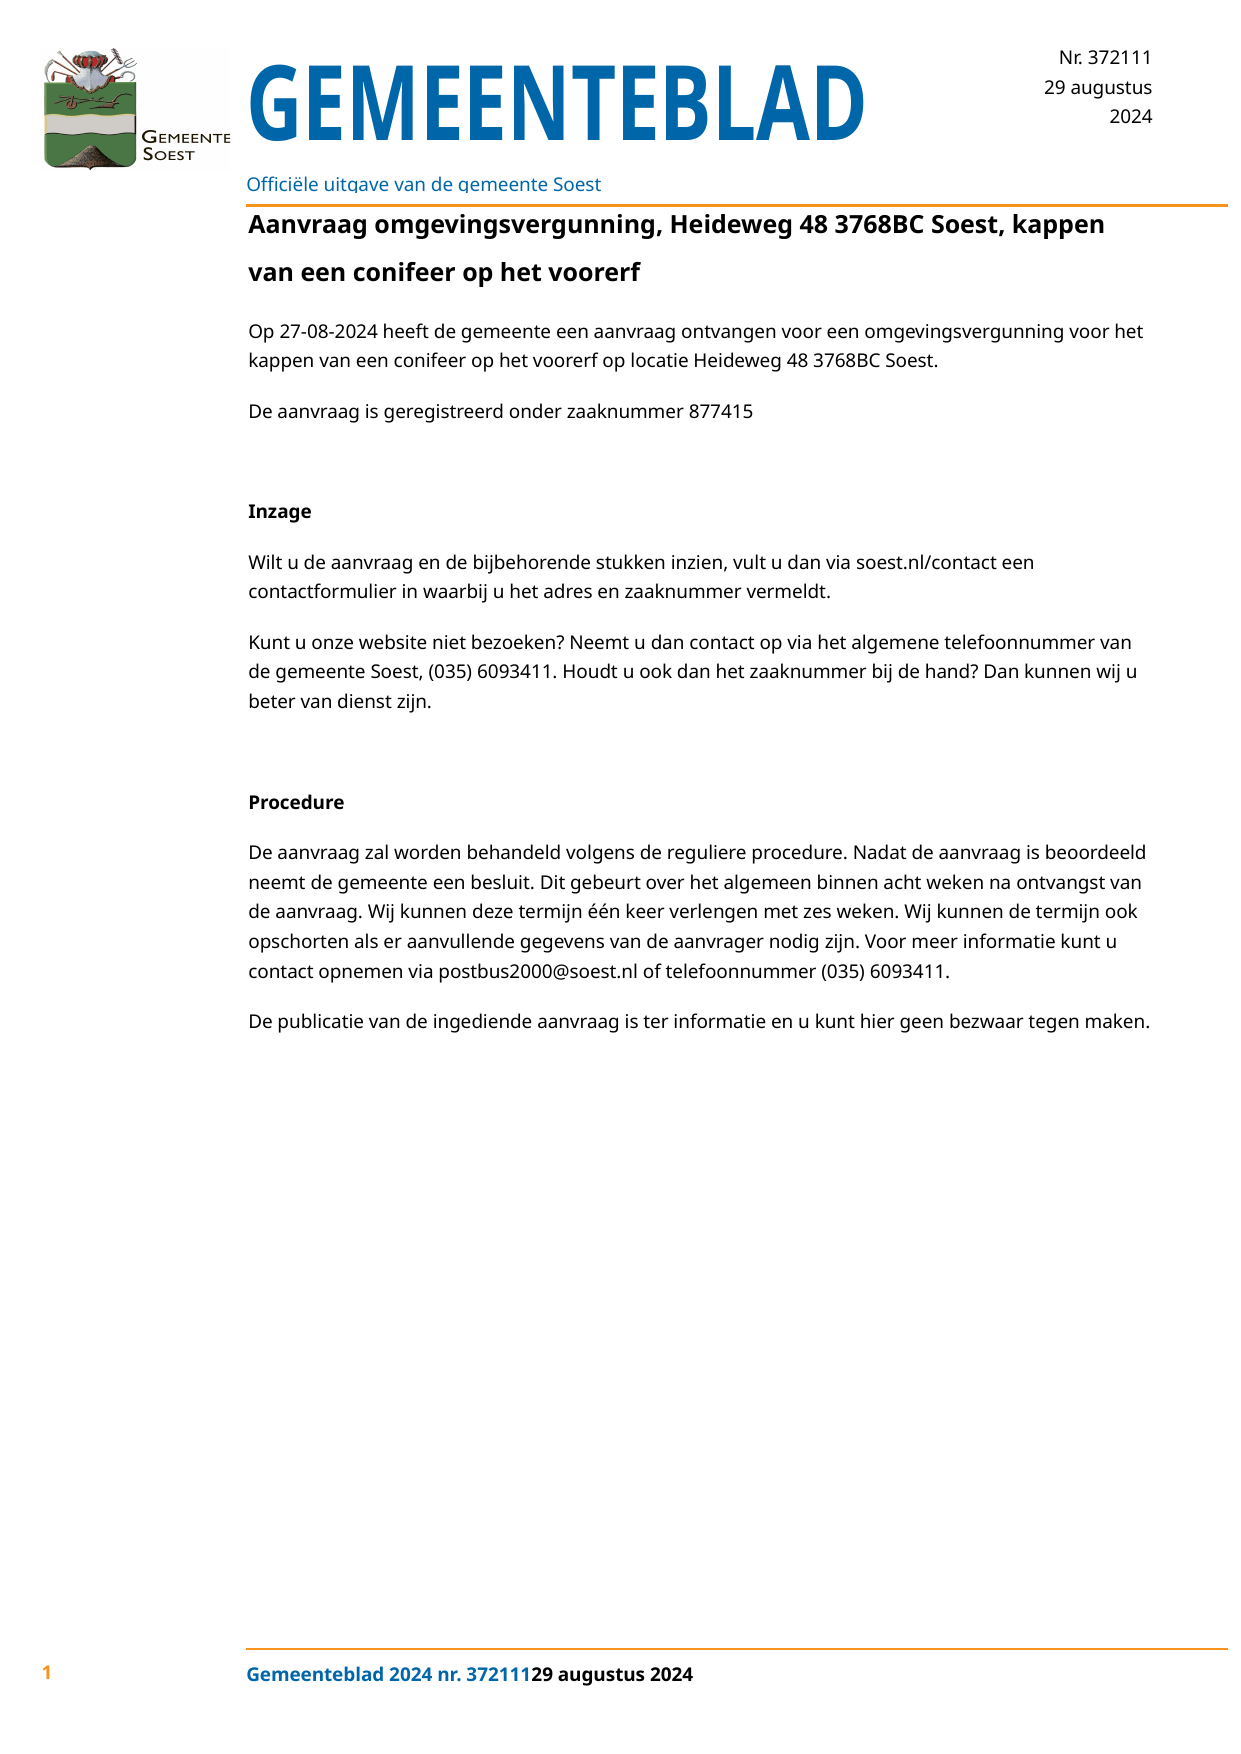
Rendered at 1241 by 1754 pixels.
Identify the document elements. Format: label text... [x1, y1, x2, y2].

text Wilt u de aanvraag en de bijbehorende stukken inzien, vult u dan via soest.nl/contact een contactformulier in waarbij u het adres en zaaknummer vermeldt. [248, 549, 1152, 604]
text Op 27-08-2024 heeft de gemeente een aanvraag ontvangen voor een omgevingsvergunning voor het kappen van een conifeer op het voorerf op locatie Heideweg 48 3768BC Soest. [248, 318, 1152, 373]
text Inzage [248, 499, 1152, 524]
text Aanvraag omgevingsvergunning, Heideweg 48 3768BC Soest, kappen van een conifeer op het voorerf [248, 207, 1152, 288]
text De publicatie van de ingediende aanvraag is ter informatie en u kunt hier geen bezwaar tegen maken. [248, 1008, 1152, 1034]
picture [41, 47, 231, 172]
text Kunt u onze website niet bezoeken? Neemt u dan contact op via het algemene telefoonnummer van de gemeente Soest, (035) 6093411. Houdt u ook dan het zaaknummer bij de hand? Dan kunnen wij u beter van dienst zijn. [248, 629, 1152, 714]
text De aanvraag is geregistreerd onder zaaknummer 877415 [248, 398, 1152, 424]
text De aanvraag zal worden behandeld volgens de reguliere procedure. Nadat de aanvraag is beoordeeld neemt de gemeente een besluit. Dit gebeurt over het algemeen binnen acht weken na ontvangst van de aanvraag. Wij kunnen deze termijn één keer verlengen met zes weken. Wij kunnen de termijn ook opschorten als er aanvullende gegevens van de aanvrager nodig zijn. Voor meer informatie kunt u contact opnemen via postbus2000@soest.nl of telefoonnummer (035) 6093411. [248, 839, 1152, 984]
text Procedure [248, 789, 1152, 815]
